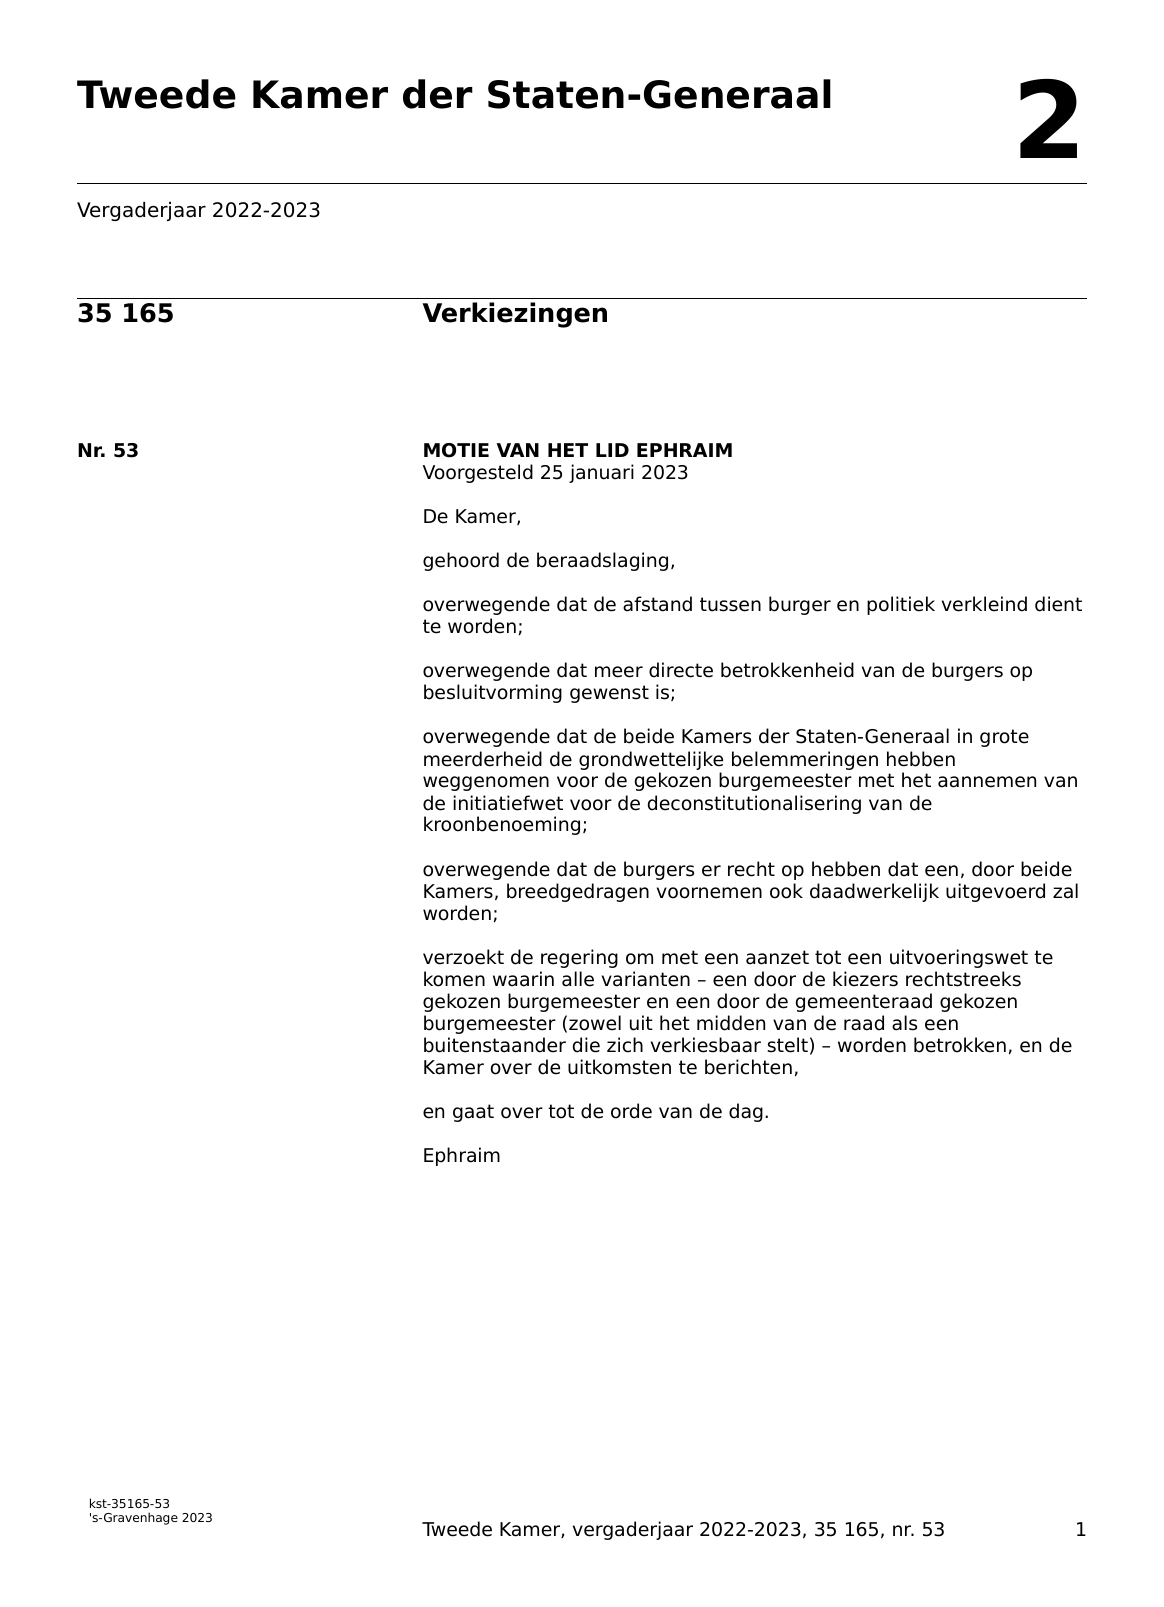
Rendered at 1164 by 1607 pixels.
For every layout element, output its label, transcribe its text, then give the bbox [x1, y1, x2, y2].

text overwegende dat de burgers er recht op hebben dat een, door beide Kamers, breedgedragen voornemen ook daadwerkelijk uitgevoerd zal worden; [422, 858, 1087, 924]
text overwegende dat meer directe betrokkenheid van de burgers op besluitvorming gewenst is; [422, 660, 1087, 704]
text kst-35165-53 [88, 1497, 323, 1511]
subtitle 35 165 Verkiezingen [77, 299, 1087, 329]
table_cell Vergaderjaar 2022-2023 [77, 184, 1087, 298]
text gehoord de beraadslaging, [422, 550, 1087, 572]
subtitle Nr. 53 MOTIE VAN HET LID EPHRAIM [77, 440, 1087, 462]
text en gaat over tot de orde van de dag. [422, 1101, 1087, 1123]
text Ephraim [422, 1145, 1087, 1167]
text De Kamer, [422, 506, 1087, 528]
table_header Tweede Kamer der Staten-Generaal [77, 59, 886, 183]
text overwegende dat de beide Kamers der Staten-Generaal in grote meerderheid de grondwettelijke belemmeringen hebben weggenomen voor de gekozen burgemeester met het aannemen van de initiatiefwet voor de deconstitutionalisering van de kroonbenoeming; [422, 726, 1087, 836]
text 's-Gravenhage 2023 [88, 1511, 323, 1525]
text overwegende dat de afstand tussen burger en politiek verkleind dient te worden; [422, 594, 1087, 638]
text Voorgesteld 25 januari 2023 [422, 462, 1087, 484]
text verzoekt de regering om met een aanzet tot een uitvoeringswet te komen waarin alle varianten – een door de kiezers rechtstreeks gekozen burgemeester en een door de gemeenteraad gekozen burgemeester (zowel uit het midden van de raad als een buitenstaander die zich verkiesbaar stelt) – worden betrokken, en de Kamer over de uitkomsten te berichten, [422, 947, 1087, 1078]
table_header 2 [886, 59, 1087, 183]
